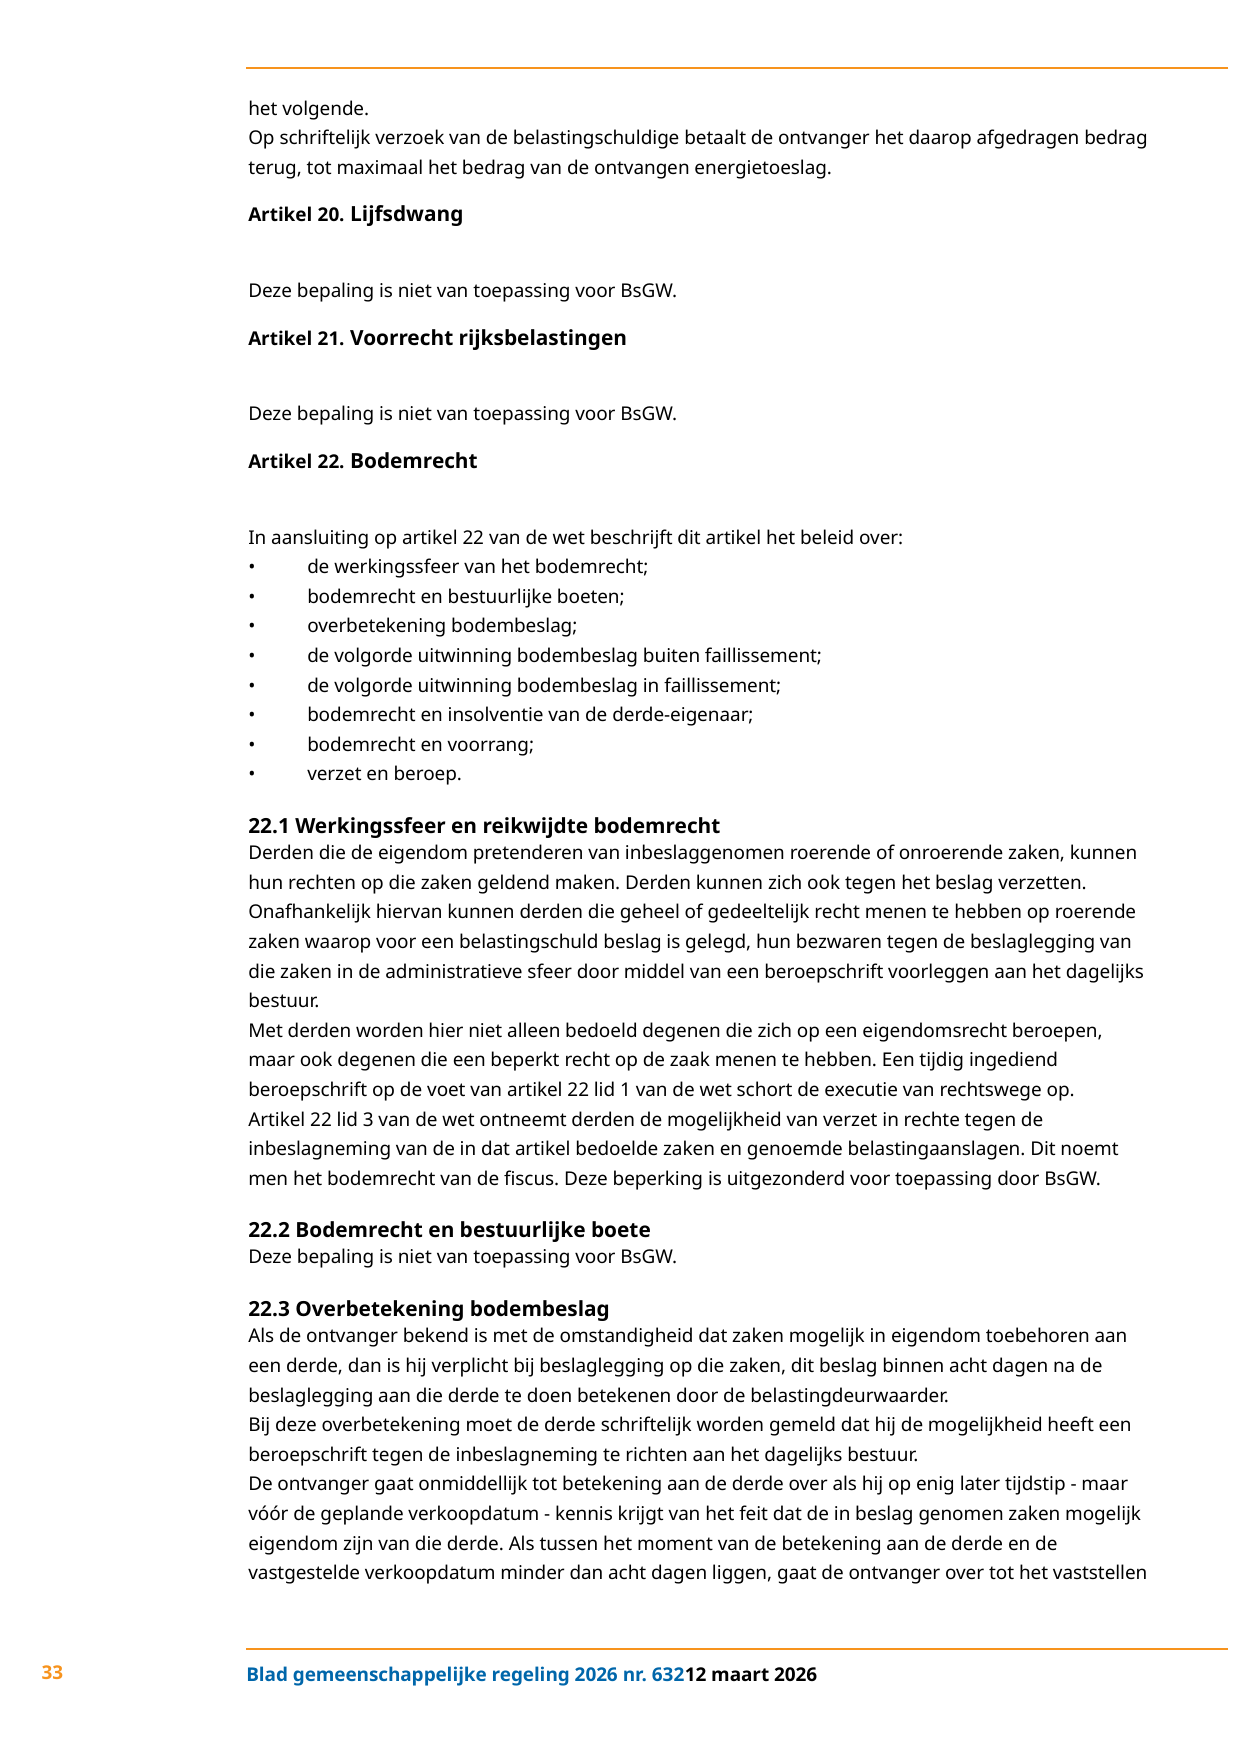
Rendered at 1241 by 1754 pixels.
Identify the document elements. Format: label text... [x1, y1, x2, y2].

text 22.3 Overbetekening bodembeslag [248, 1294, 1152, 1323]
text Deze bepaling is niet van toepassing voor BsGW. [248, 277, 1152, 303]
text Artikel 21. Voorrecht rijksbelastingen [248, 323, 1152, 351]
picture [41, 47, 231, 172]
text Met derden worden hier niet alleen bedoeld degenen die zich op een eigendomsrecht beroepen, maar ook degenen die een beperkt recht op de zaak menen te hebben. Een tijdig ingediend beroepschrift op de voet van artikel 22 lid 1 van de wet schort de executie van rechtswege op. [248, 1017, 1152, 1102]
list bodemrecht en voorrang; [248, 731, 1152, 757]
text Artikel 22 lid 3 van de wet ontneemt derden de mogelijkheid van verzet in rechte tegen de inbeslagneming van de in dat artikel bedoelde zaken en genoemde belastingaanslagen. Dit noemt men het bodemrecht van de fiscus. Deze beperking is uitgezonderd voor toepassing door BsGW. [248, 1106, 1152, 1191]
text het volgende. [248, 95, 1152, 121]
text 22.2 Bodemrecht en bestuurlijke boete [248, 1215, 1152, 1244]
text 22.1 Werkingssfeer en reikwijdte bodemrecht [248, 811, 1152, 839]
text De ontvanger gaat onmiddellijk tot betekening aan de derde over als hij op enig later tijdstip - maar vóór de geplande verkoopdatum - kennis krijgt van het feit dat de in beslag genomen zaken mogelijk eigendom zijn van die derde. Als tussen het moment van de betekening aan de derde en de vastgestelde verkoopdatum minder dan acht dagen liggen, gaat de ontvanger over tot het vaststellen [248, 1471, 1152, 1585]
list verzet en beroep. [248, 761, 1152, 786]
text In aansluiting op artikel 22 van de wet beschrijft dit artikel het beleid over: [248, 524, 1152, 550]
text Derden die de eigendom pretenderen van inbeslaggenomen roerende of onroerende zaken, kunnen hun rechten op die zaken geldend maken. Derden kunnen zich ook tegen het beslag verzetten. [248, 839, 1152, 895]
list overbetekening bodembeslag; [248, 613, 1152, 638]
list bodemrecht en bestuurlijke boeten; [248, 583, 1152, 609]
list de volgorde uitwinning bodembeslag in faillissement; [248, 672, 1152, 698]
text Bij deze overbetekening moet de derde schriftelijk worden gemeld dat hij de mogelijkheid heeft een beroepschrift tegen de inbeslagneming te richten aan het dagelijks bestuur. [248, 1411, 1152, 1467]
text Deze bepaling is niet van toepassing voor BsGW. [248, 401, 1152, 426]
text Artikel 22. Bodemrecht [248, 446, 1152, 475]
text Op schriftelijk verzoek van de belastingschuldige betaalt de ontvanger het daarop afgedragen bedrag terug, tot maximaal het bedrag van de ontvangen energietoeslag. [248, 124, 1152, 180]
text Artikel 20. Lijfsdwang [248, 199, 1152, 228]
text Deze bepaling is niet van toepassing voor BsGW. [248, 1244, 1152, 1269]
text Als de ontvanger bekend is met de omstandigheid dat zaken mogelijk in eigendom toebehoren aan een derde, dan is hij verplicht bij beslaglegging op die zaken, dit beslag binnen acht dagen na de beslaglegging aan die derde te doen betekenen door de belastingdeurwaarder. [248, 1323, 1152, 1407]
list de volgorde uitwinning bodembeslag buiten faillissement; [248, 642, 1152, 668]
text Onafhankelijk hiervan kunnen derden die geheel of gedeeltelijk recht menen te hebben op roerende zaken waarop voor een belastingschuld beslag is gelegd, hun bezwaren tegen de beslaglegging van die zaken in de administratieve sfeer door middel van een beroepschrift voorleggen aan het dagelijks bestuur. [248, 899, 1152, 1013]
list de werkingssfeer van het bodemrecht; [248, 553, 1152, 579]
list bodemrecht en insolventie van de derde-eigenaar; [248, 701, 1152, 727]
